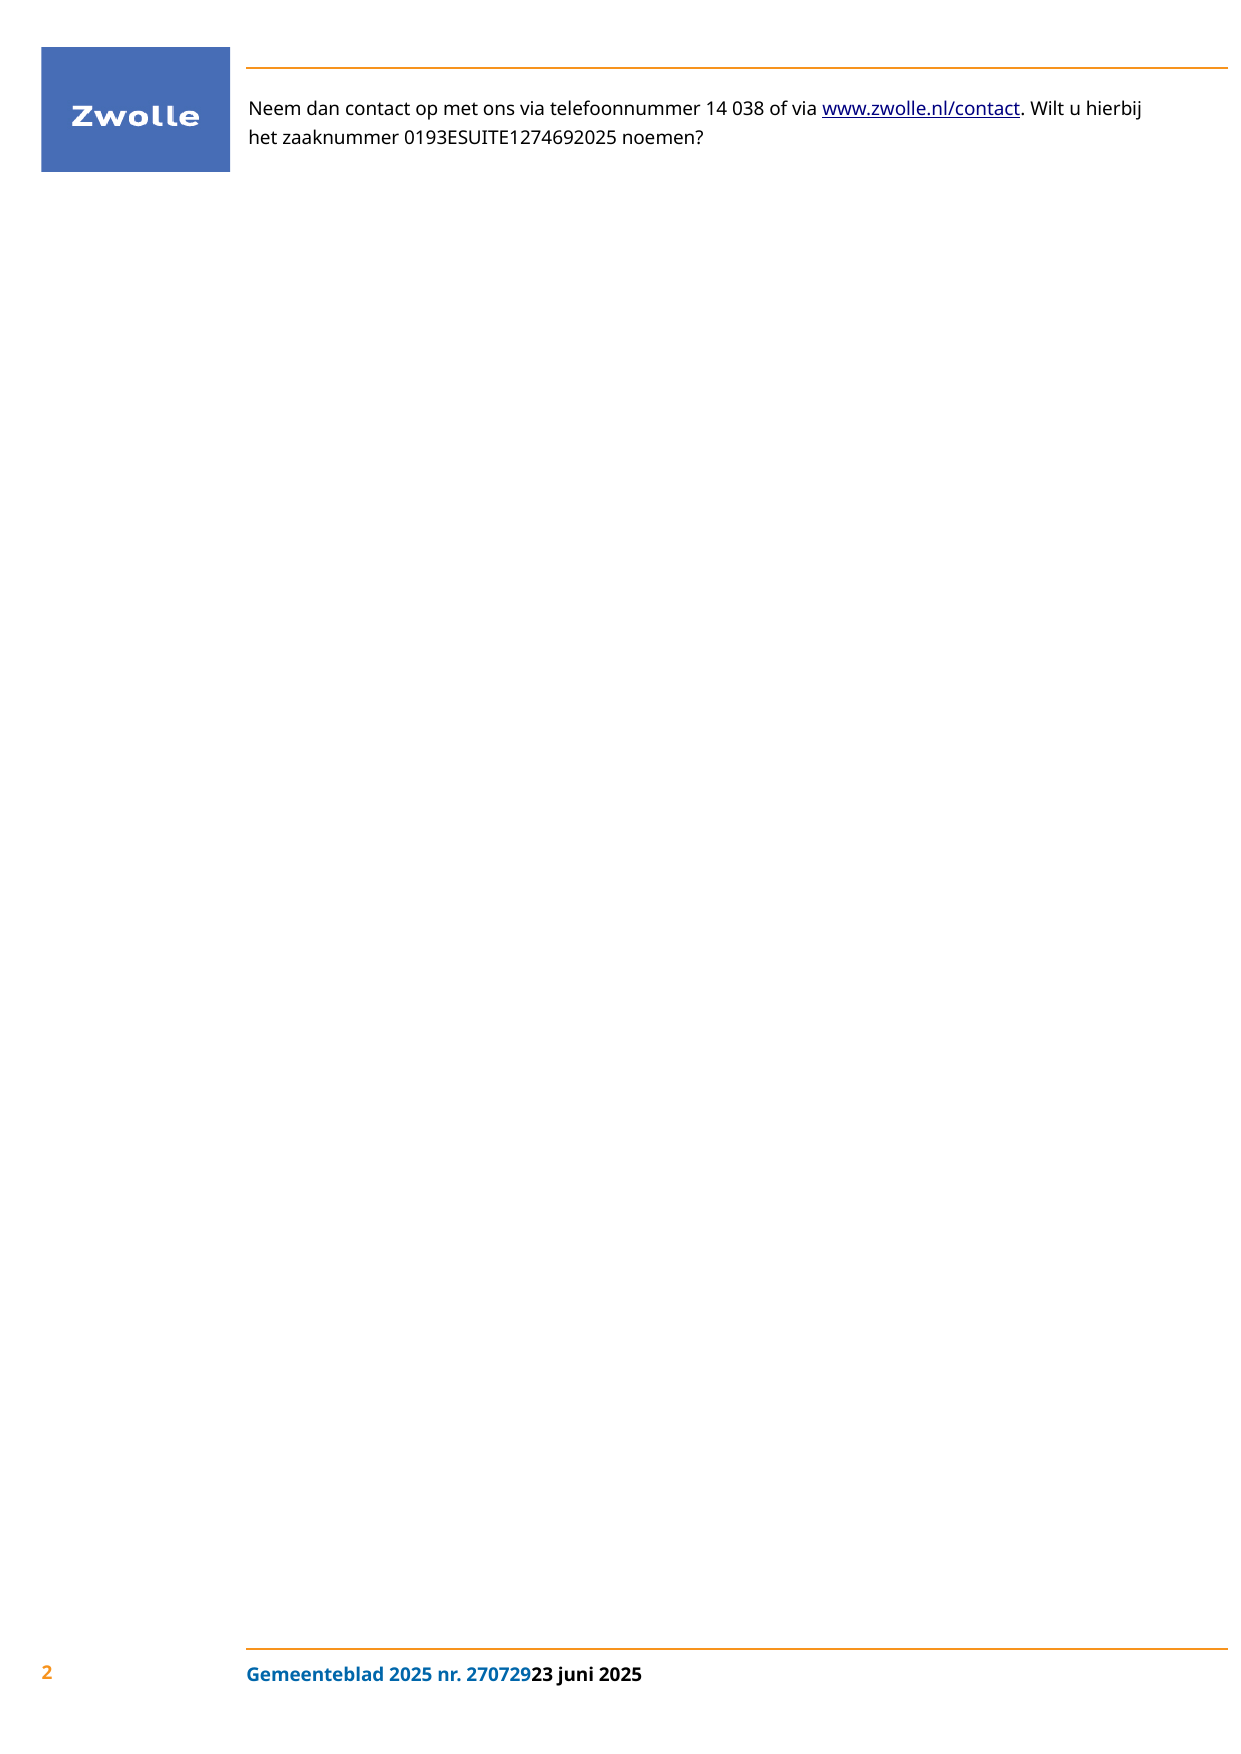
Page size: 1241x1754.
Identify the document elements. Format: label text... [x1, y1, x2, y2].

text Neem dan contact op met ons via telefoonnummer 14 038 of via www.zwolle.nl/contact. Wilt u hierbij het zaaknummer 0193ESUITE1274692025 noemen? [248, 95, 1152, 150]
picture [41, 47, 231, 172]
